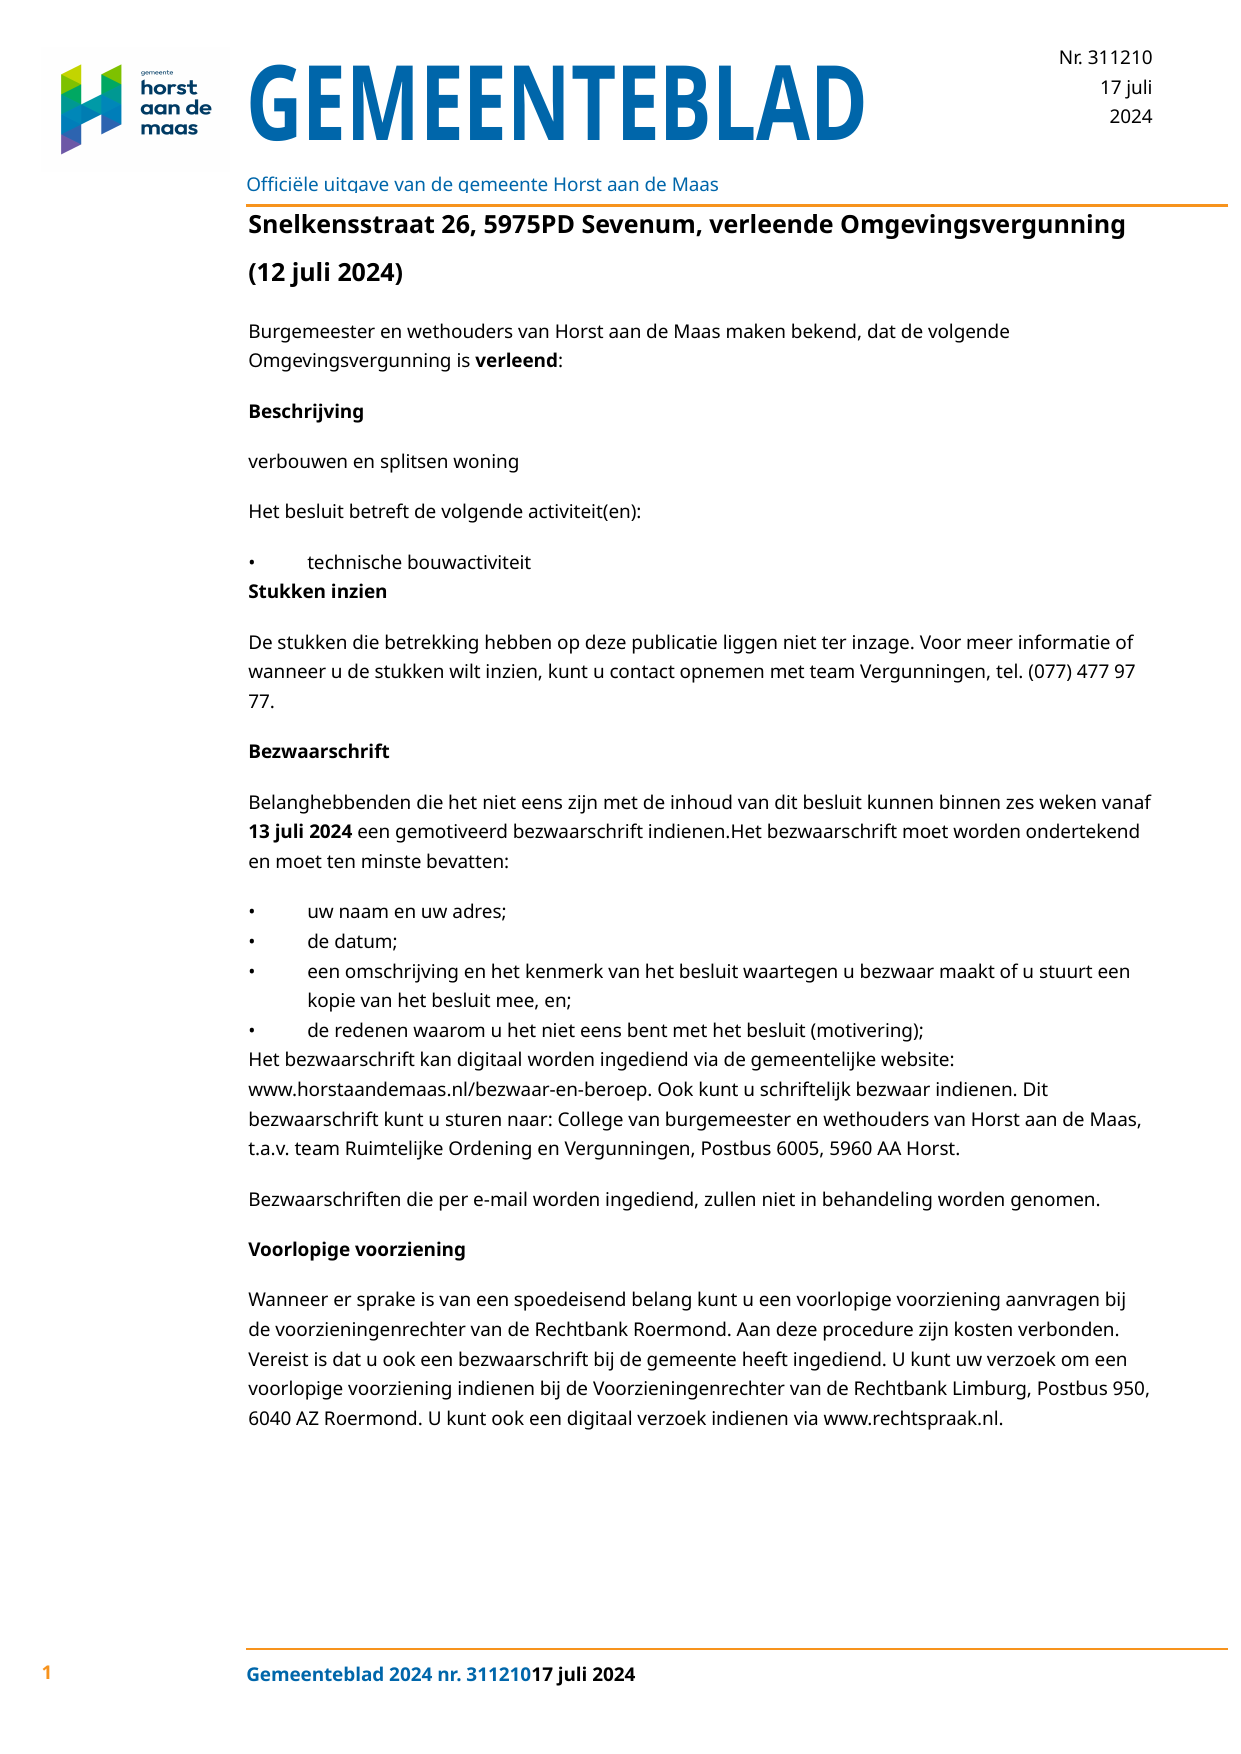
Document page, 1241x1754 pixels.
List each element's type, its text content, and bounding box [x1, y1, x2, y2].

text De stukken die betrekking hebben op deze publicatie liggen niet ter inzage. Voor meer informatie of wanneer u de stukken wilt inzien, kunt u contact opnemen met team Vergunningen, tel. (077) 477 97 77. [248, 629, 1152, 714]
list technische bouwactiviteit [248, 549, 1152, 575]
text Het besluit betreft de volgende activiteit(en): [248, 499, 1152, 524]
picture [41, 47, 231, 172]
text Bezwaarschriften die per e-mail worden ingediend, zullen niet in behandeling worden genomen. [248, 1186, 1152, 1212]
text Wanneer er sprake is van een spoedeisend belang kunt u een voorlopige voorziening aanvragen bij de voorzieningenrechter van de Rechtbank Roermond. Aan deze procedure zijn kosten verbonden. Vereist is dat u ook een bezwaarschrift bij de gemeente heeft ingediend. U kunt uw verzoek om een voorlopige voorziening indienen bij de Voorzieningenrechter van de Rechtbank Limburg, Postbus 950, 6040 AZ Roermond. U kunt ook een digitaal verzoek indienen via www.rechtspraak.nl. [248, 1287, 1152, 1431]
text Bezwaarschrift [248, 739, 1152, 764]
text Snelkensstraat 26, 5975PD Sevenum, verleende Omgevingsvergunning (12 juli 2024) [248, 207, 1152, 288]
text Beschrijving [248, 398, 1152, 424]
list de redenen waarom u het niet eens bent met het besluit (motivering); [248, 1017, 1152, 1043]
text Het bezwaarschrift kan digitaal worden ingediend via de gemeentelijke website: www.horstaandemaas.nl/bezwaar-en-beroep. Ook kunt u schriftelijk bezwaar indienen. Dit bezwaarschrift kunt u sturen naar: College van burgemeester en wethouders van Horst aan de Maas, t.a.v. team Ruimtelijke Ordening en Vergunningen, Postbus 6005, 5960 AA Horst. [248, 1047, 1152, 1161]
text verbouwen en splitsen woning [248, 448, 1152, 474]
text Voorlopige voorziening [248, 1236, 1152, 1262]
text Burgemeester en wethouders van Horst aan de Maas maken bekend, dat de volgende Omgevingsvergunning is verleend: [248, 318, 1152, 373]
text Belanghebbenden die het niet eens zijn met de inhoud van dit besluit kunnen binnen zes weken vanaf 13 juli 2024 een gemotiveerd bezwaarschrift indienen.Het bezwaarschrift moet worden ondertekend en moet ten minste bevatten: [248, 789, 1152, 874]
list een omschrijving en het kenmerk van het besluit waartegen u bezwaar maakt of u stuurt een kopie van het besluit mee, en; [248, 958, 1152, 1013]
text Stukken inzien [248, 579, 1152, 604]
list de datum; [248, 928, 1152, 954]
list uw naam en uw adres; [248, 899, 1152, 924]
